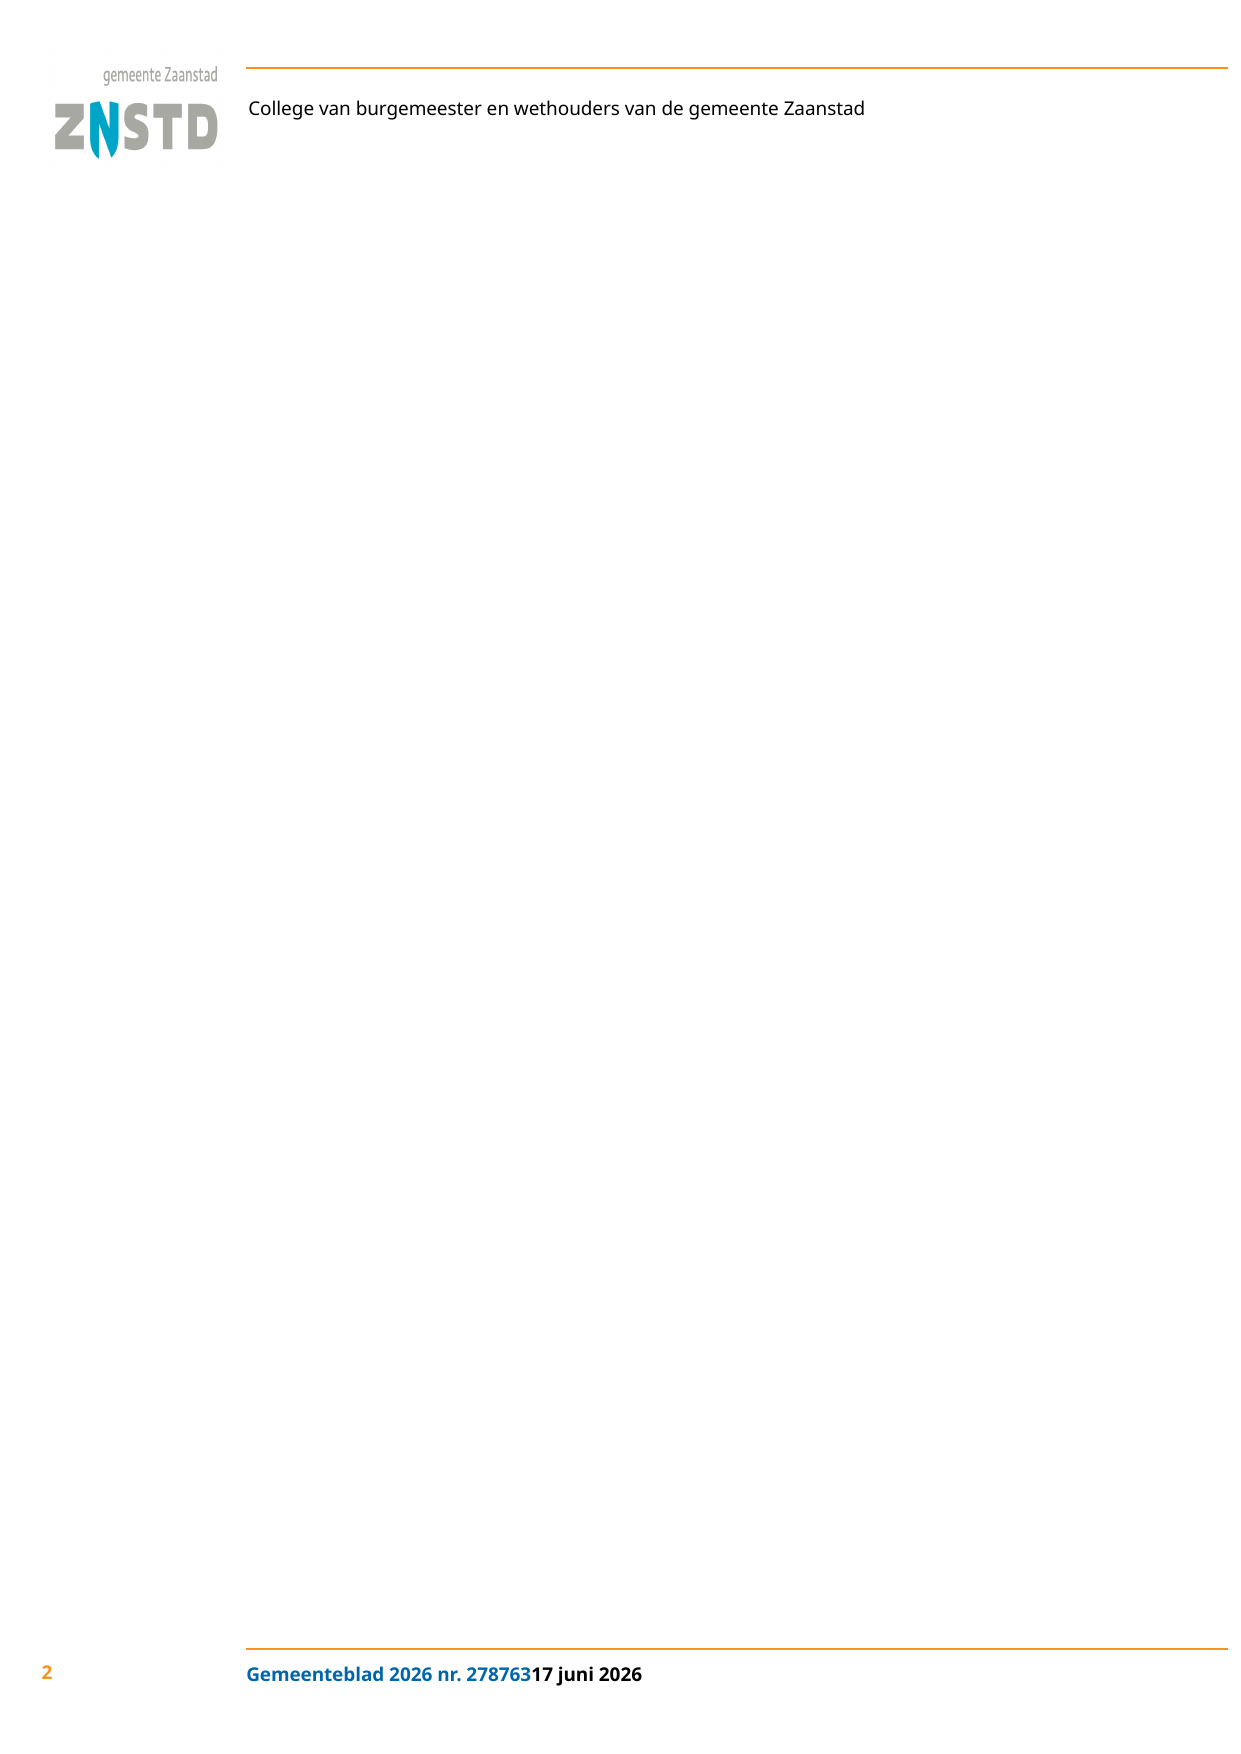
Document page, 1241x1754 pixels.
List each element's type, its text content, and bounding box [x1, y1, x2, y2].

text College van burgemeester en wethouders van de gemeente Zaanstad [248, 95, 1152, 121]
picture [41, 47, 231, 172]
